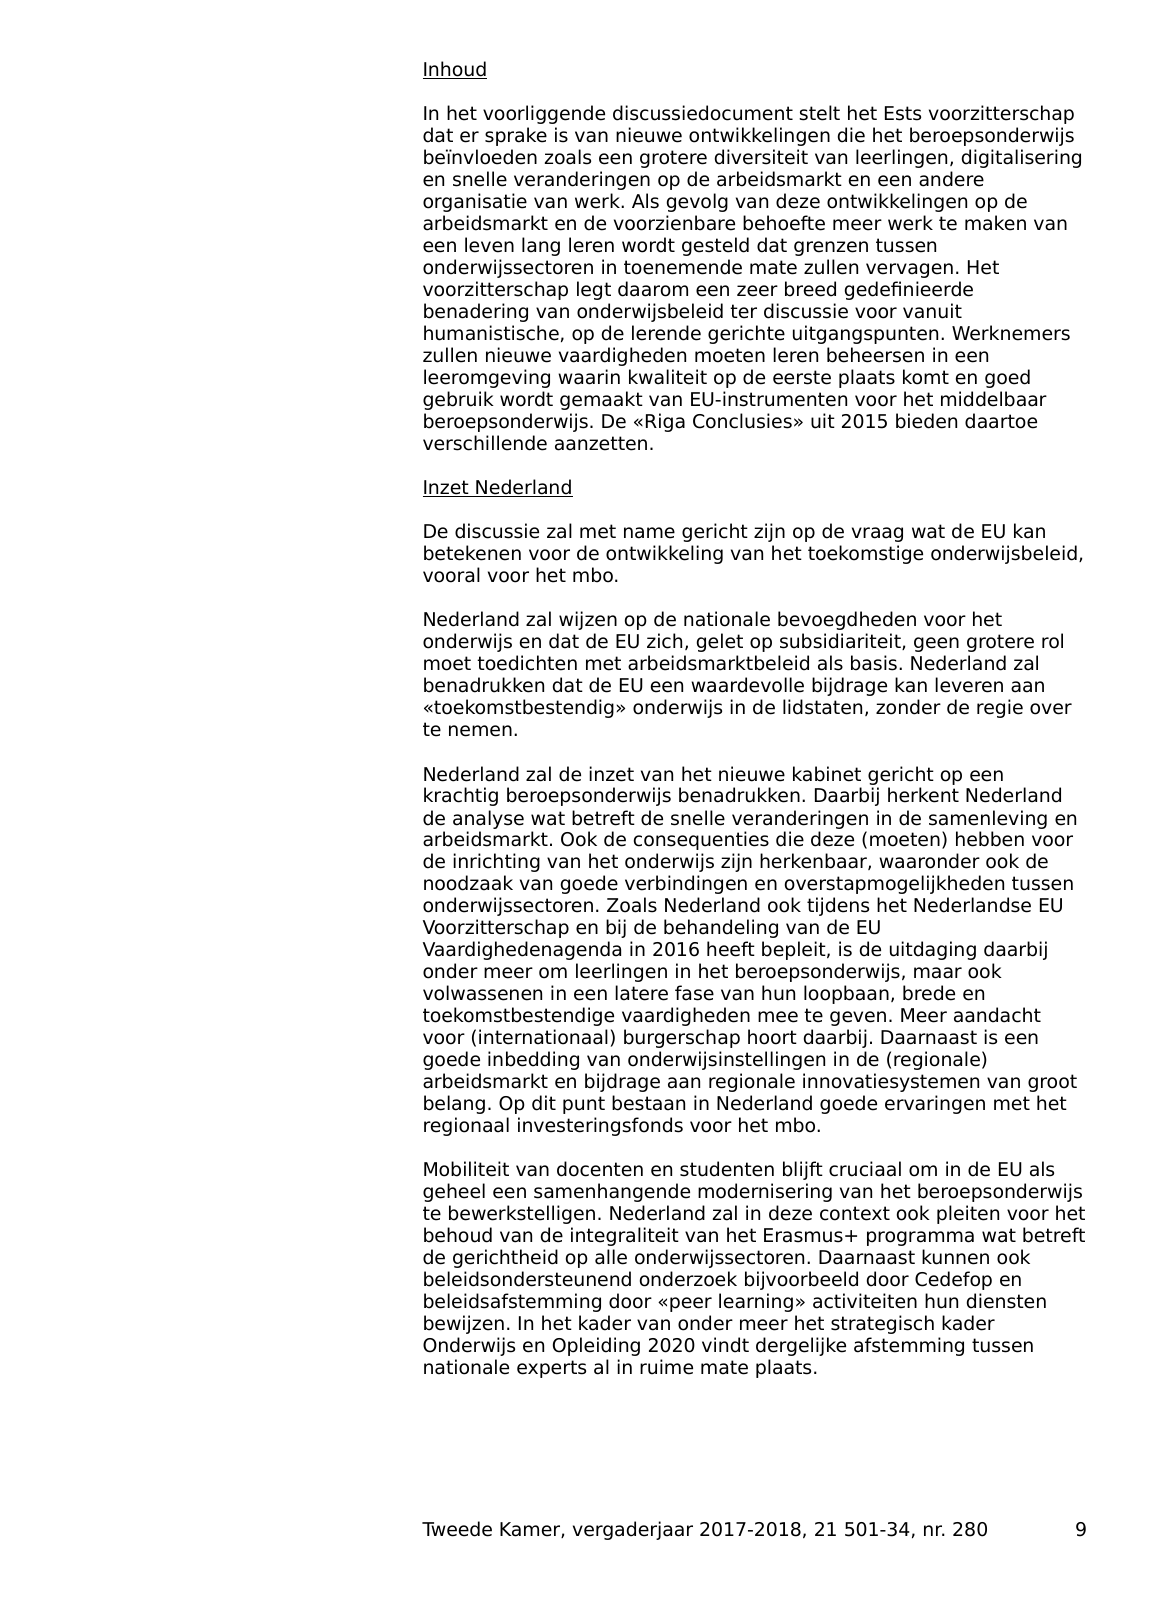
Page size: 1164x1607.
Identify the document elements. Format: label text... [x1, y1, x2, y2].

subtitle Inzet Nederland [422, 477, 1087, 499]
text Nederland zal de inzet van het nieuwe kabinet gericht op een krachtig beroepsonderwijs benadrukken. Daarbij herkent Nederland de analyse wat betreft de snelle veranderingen in de samenleving en arbeidsmarkt. Ook de consequenties die deze (moeten) hebben voor de inrichting van het onderwijs zijn herkenbaar, waaronder ook de noodzaak van goede verbindingen en overstapmogelijkheden tussen onderwijssectoren. Zoals Nederland ook tijdens het Nederlandse EU Voorzitterschap en bij de behandeling van de EU Vaardighedenagenda in 2016 heeft bepleit, is de uitdaging daarbij onder meer om leerlingen in het beroepsonderwijs, maar ook volwassenen in een latere fase van hun loopbaan, brede en toekomstbestendige vaardigheden mee te geven. Meer aandacht voor (internationaal) burgerschap hoort daarbij. Daarnaast is een goede inbedding van onderwijsinstellingen in de (regionale) arbeidsmarkt en bijdrage aan regionale innovatiesystemen van groot belang. Op dit punt bestaan in Nederland goede ervaringen met het regionaal investeringsfonds voor het mbo. [422, 763, 1087, 1137]
text De discussie zal met name gericht zijn op de vraag wat de EU kan betekenen voor de ontwikkeling van het toekomstige onderwijsbeleid, vooral voor het mbo. [422, 521, 1087, 587]
text Mobiliteit van docenten en studenten blijft cruciaal om in de EU als geheel een samenhangende modernisering van het beroepsonderwijs te bewerkstelligen. Nederland zal in deze context ook pleiten voor het behoud van de integraliteit van het Erasmus+ programma wat betreft de gerichtheid op alle onderwijssectoren. Daarnaast kunnen ook beleidsondersteunend onderzoek bijvoorbeeld door Cedefop en beleidsafstemming door «peer learning» activiteiten hun diensten bewijzen. In het kader van onder meer het strategisch kader Onderwijs en Opleiding 2020 vindt dergelijke afstemming tussen nationale experts al in ruime mate plaats. [422, 1159, 1087, 1379]
text In het voorliggende discussiedocument stelt het Ests voorzitterschap dat er sprake is van nieuwe ontwikkelingen die het beroepsonderwijs beïnvloeden zoals een grotere diversiteit van leerlingen, digitalisering en snelle veranderingen op de arbeidsmarkt en een andere organisatie van werk. Als gevolg van deze ontwikkelingen op de arbeidsmarkt en de voorzienbare behoefte meer werk te maken van een leven lang leren wordt gesteld dat grenzen tussen onderwijssectoren in toenemende mate zullen vervagen. Het voorzitterschap legt daarom een zeer breed gedefinieerde benadering van onderwijsbeleid ter discussie voor vanuit humanistische, op de lerende gerichte uitgangspunten. Werknemers zullen nieuwe vaardigheden moeten leren beheersen in een leeromgeving waarin kwaliteit op de eerste plaats komt en goed gebruik wordt gemaakt van EU-instrumenten voor het middelbaar beroepsonderwijs. De «Riga Conclusies» uit 2015 bieden daartoe verschillende aanzetten. [422, 103, 1087, 455]
subtitle Inhoud [422, 59, 1087, 81]
text Nederland zal wijzen op de nationale bevoegdheden voor het onderwijs en dat de EU zich, gelet op subsidiariteit, geen grotere rol moet toedichten met arbeidsmarktbeleid als basis. Nederland zal benadrukken dat de EU een waardevolle bijdrage kan leveren aan «toekomstbestendig» onderwijs in de lidstaten, zonder de regie over te nemen. [422, 609, 1087, 741]
